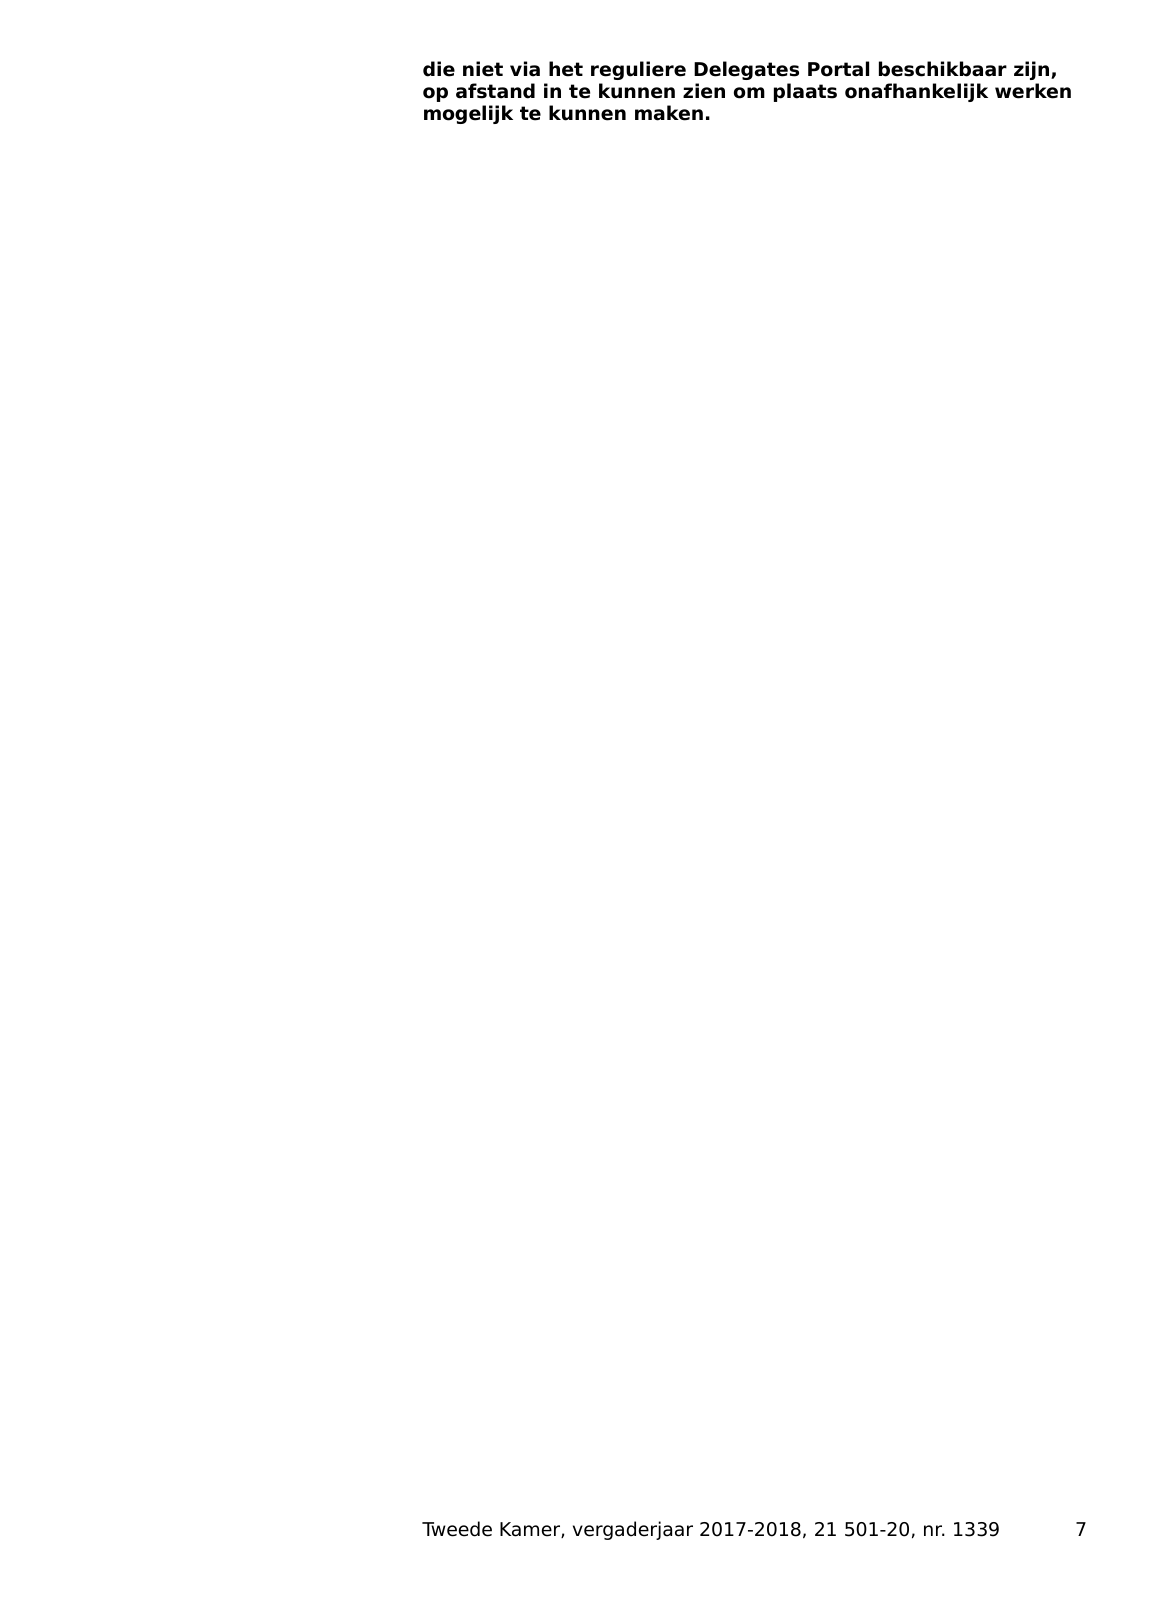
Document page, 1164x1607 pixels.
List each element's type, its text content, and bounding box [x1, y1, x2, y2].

text die niet via het reguliere Delegates Portal beschikbaar zijn, op afstand in te kunnen zien om plaats onafhankelijk werken mogelijk te kunnen maken. [422, 59, 1087, 125]
